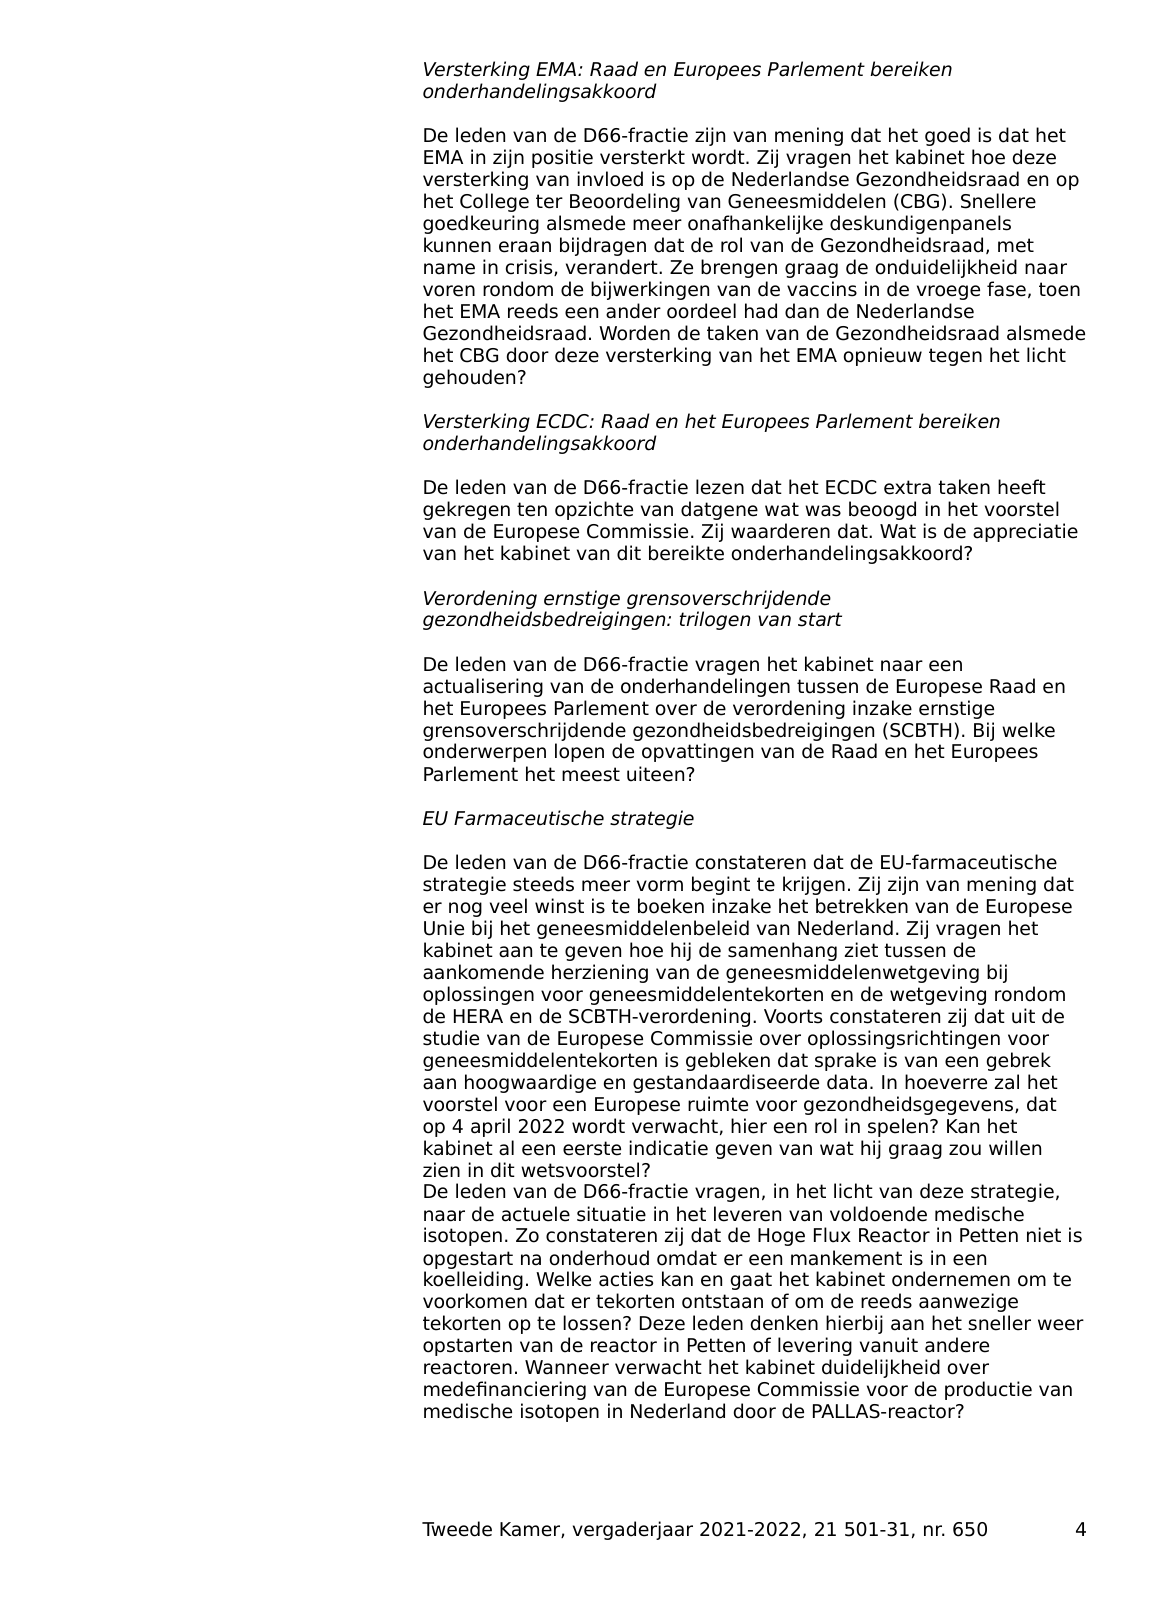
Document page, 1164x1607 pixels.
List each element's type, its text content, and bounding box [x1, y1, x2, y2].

text De leden van de D66-fractie vragen, in het licht van deze strategie, naar de actuele situatie in het leveren van voldoende medische isotopen. Zo constateren zij dat de Hoge Flux Reactor in Petten niet is opgestart na onderhoud omdat er een mankement is in een koelleiding. Welke acties kan en gaat het kabinet ondernemen om te voorkomen dat er tekorten ontstaan of om de reeds aanwezige tekorten op te lossen? Deze leden denken hierbij aan het sneller weer opstarten van de reactor in Petten of levering vanuit andere reactoren. Wanneer verwacht het kabinet duidelijkheid over medefinanciering van de Europese Commissie voor de productie van medische isotopen in Nederland door de PALLAS-reactor? [422, 1181, 1087, 1423]
subtitle Versterking ECDC: Raad en het Europees Parlement bereiken onderhandelingsakkoord [422, 411, 1087, 455]
text De leden van de D66-fractie vragen het kabinet naar een actualisering van de onderhandelingen tussen de Europese Raad en het Europees Parlement over de verordening inzake ernstige grensoverschrijdende gezondheidsbedreigingen (SCBTH). Bij welke onderwerpen lopen de opvattingen van de Raad en het Europees Parlement het meest uiteen? [422, 653, 1087, 785]
text De leden van de D66-fractie lezen dat het ECDC extra taken heeft gekregen ten opzichte van datgene wat was beoogd in het voorstel van de Europese Commissie. Zij waarderen dat. Wat is de appreciatie van het kabinet van dit bereikte onderhandelingsakkoord? [422, 477, 1087, 565]
subtitle EU Farmaceutische strategie [422, 808, 1087, 829]
text De leden van de D66-fractie zijn van mening dat het goed is dat het EMA in zijn positie versterkt wordt. Zij vragen het kabinet hoe deze versterking van invloed is op de Nederlandse Gezondheidsraad en op het College ter Beoordeling van Geneesmiddelen (CBG). Snellere goedkeuring alsmede meer onafhankelijke deskundigenpanels kunnen eraan bijdragen dat de rol van de Gezondheidsraad, met name in crisis, verandert. Ze brengen graag de onduidelijkheid naar voren rondom de bijwerkingen van de vaccins in de vroege fase, toen het EMA reeds een ander oordeel had dan de Nederlandse Gezondheidsraad. Worden de taken van de Gezondheidsraad alsmede het CBG door deze versterking van het EMA opnieuw tegen het licht gehouden? [422, 125, 1087, 389]
subtitle Verordening ernstige grensoverschrijdende gezondheidsbedreigingen: trilogen van start [422, 587, 1087, 631]
text De leden van de D66-fractie constateren dat de EU-farmaceutische strategie steeds meer vorm begint te krijgen. Zij zijn van mening dat er nog veel winst is te boeken inzake het betrekken van de Europese Unie bij het geneesmiddelenbeleid van Nederland. Zij vragen het kabinet aan te geven hoe hij de samenhang ziet tussen de aankomende herziening van de geneesmiddelenwetgeving bij oplossingen voor geneesmiddelentekorten en de wetgeving rondom de HERA en de SCBTH-verordening. Voorts constateren zij dat uit de studie van de Europese Commissie over oplossingsrichtingen voor geneesmiddelentekorten is gebleken dat sprake is van een gebrek aan hoogwaardige en gestandaardiseerde data. In hoeverre zal het voorstel voor een Europese ruimte voor gezondheidsgegevens, dat op 4 april 2022 wordt verwacht, hier een rol in spelen? Kan het kabinet al een eerste indicatie geven van wat hij graag zou willen zien in dit wetsvoorstel? [422, 852, 1087, 1181]
subtitle Versterking EMA: Raad en Europees Parlement bereiken onderhandelingsakkoord [422, 59, 1087, 103]
